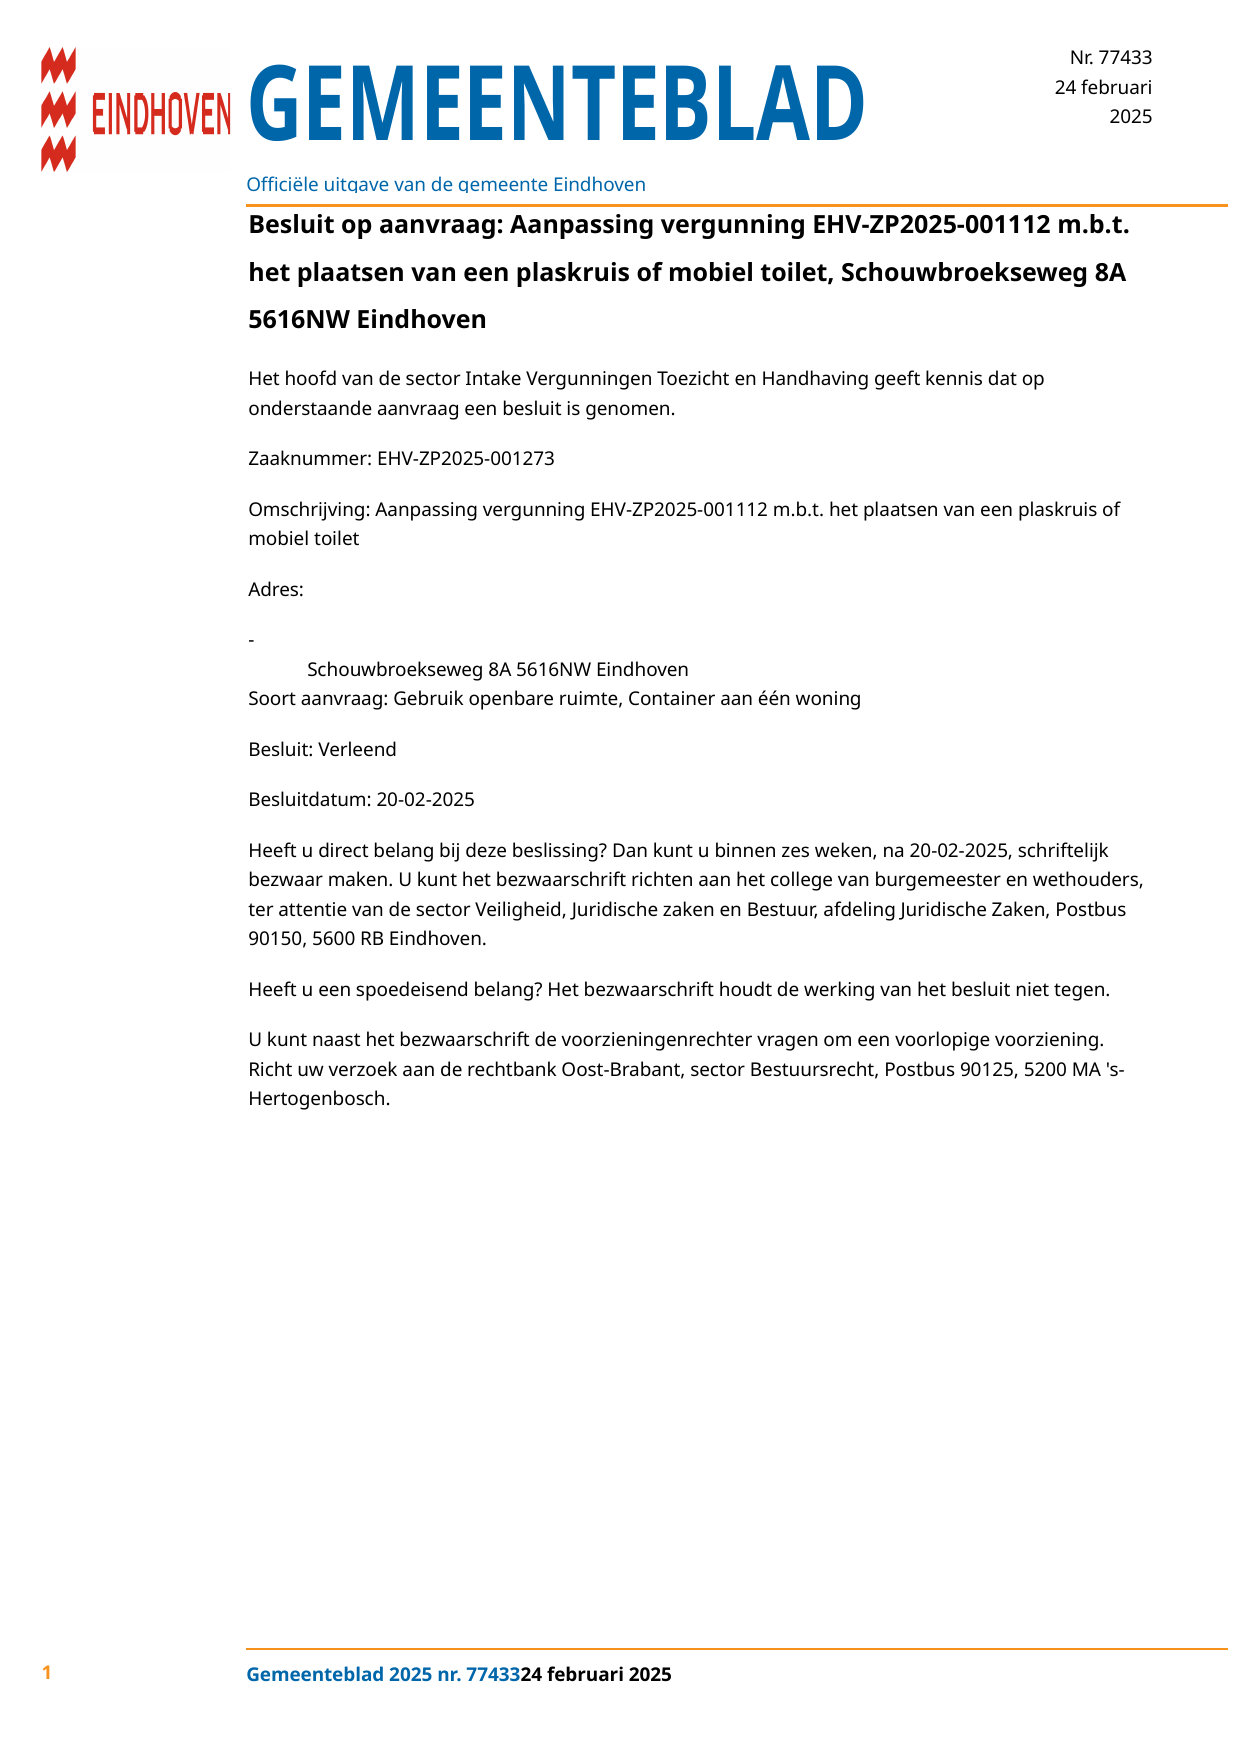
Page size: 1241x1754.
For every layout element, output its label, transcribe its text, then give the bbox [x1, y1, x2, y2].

picture [41, 47, 231, 172]
text Besluit op aanvraag: Aanpassing vergunning EHV-ZP2025-001112 m.b.t. het plaatsen van een plaskruis of mobiel toilet, Schouwbroekseweg 8A 5616NW Eindhoven [248, 207, 1152, 336]
text Besluit: Verleend [248, 736, 1152, 762]
text U kunt naast het bezwaarschrift de voorzieningenrechter vragen om een voorlopige voorziening. Richt uw verzoek aan de rechtbank Oost-Brabant, sector Bestuursrecht, Postbus 90125, 5200 MA 's-Hertogenbosch. [248, 1026, 1152, 1111]
text Adres: [248, 576, 1152, 602]
text Zaaknummer: EHV-ZP2025-001273 [248, 446, 1152, 471]
text Soort aanvraag: Gebruik openbare ruimte, Container aan één woning [248, 686, 1152, 711]
text Omschrijving: Aanpassing vergunning EHV-ZP2025-001112 m.b.t. het plaatsen van een plaskruis of mobiel toilet [248, 496, 1152, 551]
list Schouwbroekseweg 8A 5616NW Eindhoven [248, 656, 1152, 682]
text Heeft u een spoedeisend belang? Het bezwaarschrift houdt de werking van het besluit niet tegen. [248, 976, 1152, 1002]
text Besluitdatum: 20-02-2025 [248, 786, 1152, 812]
text Het hoofd van de sector Intake Vergunningen Toezicht en Handhaving geeft kennis dat op onderstaande aanvraag een besluit is genomen. [248, 366, 1152, 421]
text Heeft u direct belang bij deze beslissing? Dan kunt u binnen zes weken, na 20-02-2025, schriftelijk bezwaar maken. U kunt het bezwaarschrift richten aan het college van burgemeester en wethouders, ter attentie van de sector Veiligheid, Juridische zaken en Bestuur, afdeling Juridische Zaken, Postbus 90150, 5600 RB Eindhoven. [248, 837, 1152, 951]
